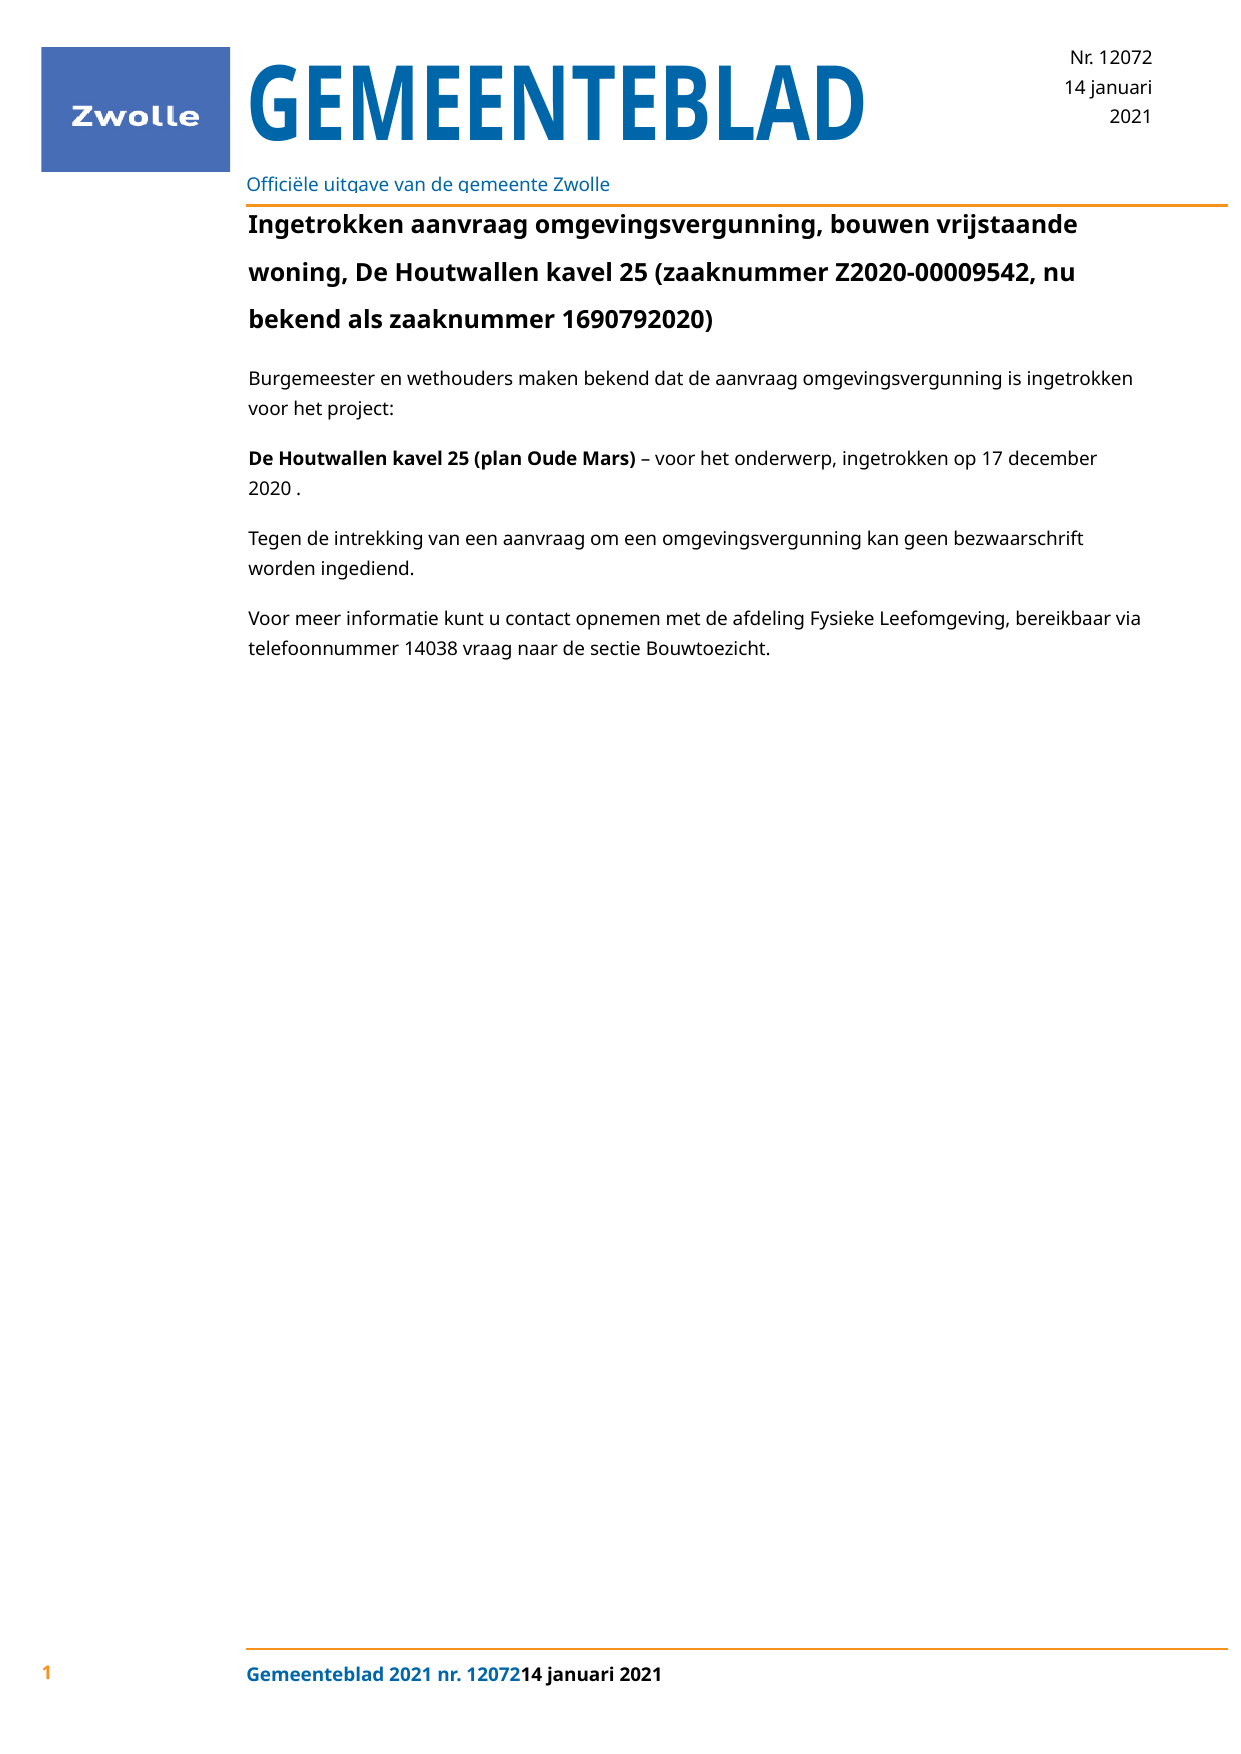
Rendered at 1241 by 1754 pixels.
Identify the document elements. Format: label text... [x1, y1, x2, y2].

text Ingetrokken aanvraag omgevingsvergunning, bouwen vrijstaande woning, De Houtwallen kavel 25 (zaaknummer Z2020-00009542, nu bekend als zaaknummer 1690792020) [248, 207, 1152, 336]
text Burgemeester en wethouders maken bekend dat de aanvraag omgevingsvergunning is ingetrokken voor het project: [248, 366, 1152, 421]
text Voor meer informatie kunt u contact opnemen met de afdeling Fysieke Leefomgeving, bereikbaar via telefoonnummer 14038 vraag naar de sectie Bouwtoezicht. [248, 606, 1152, 661]
text De Houtwallen kavel 25 (plan Oude Mars) – voor het onderwerp, ingetrokken op 17 december 2020 . [248, 446, 1152, 501]
text Tegen de intrekking van een aanvraag om een omgevingsvergunning kan geen bezwaarschrift worden ingediend. [248, 526, 1152, 581]
picture [41, 47, 231, 172]
